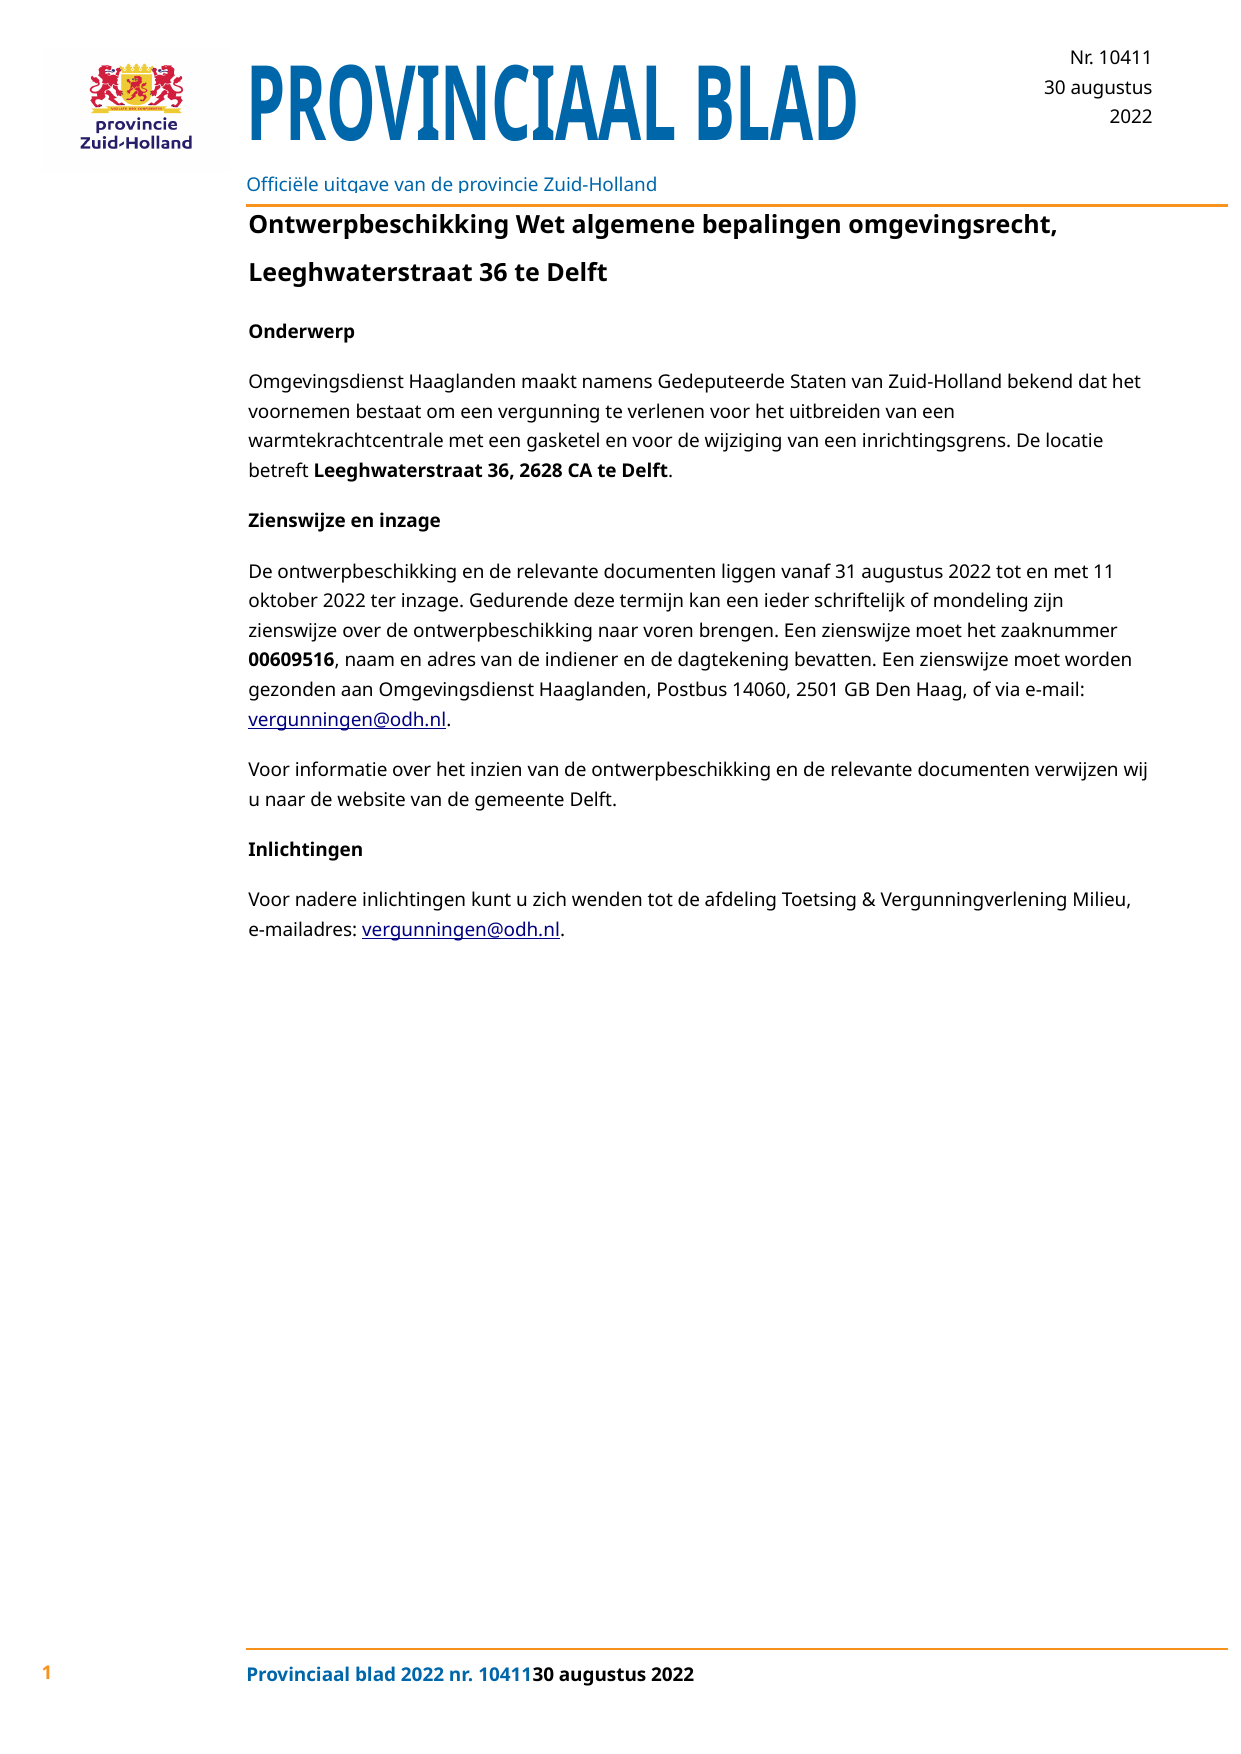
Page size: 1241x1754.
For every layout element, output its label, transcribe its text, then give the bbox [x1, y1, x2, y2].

text Zienswijze en inzage [248, 507, 1152, 533]
text De ontwerpbeschikking en de relevante documenten liggen vanaf 31 augustus 2022 tot en met 11 oktober 2022 ter inzage. Gedurende deze termijn kan een ieder schriftelijk of mondeling zijn zienswijze over de ontwerpbeschikking naar voren brengen. Een zienswijze moet het zaaknummer 00609516, naam en adres van de indiener en de dagtekening bevatten. Een zienswijze moet worden gezonden aan Omgevingsdienst Haaglanden, Postbus 14060, 2501 GB Den Haag, of via e-mail: vergunningen@odh.nl. [248, 558, 1152, 732]
text Inlichtingen [248, 836, 1152, 862]
picture [41, 47, 231, 172]
text Voor informatie over het inzien van de ontwerpbeschikking en de relevante documenten verwijzen wij u naar de website van de gemeente Delft. [248, 756, 1152, 812]
text Onderwerp [248, 318, 1152, 344]
text Voor nadere inlichtingen kunt u zich wenden tot de afdeling Toetsing & Vergunningverlening Milieu, e-mailadres: vergunningen@odh.nl. [248, 887, 1152, 942]
text Omgevingsdienst Haaglanden maakt namens Gedeputeerde Staten van Zuid-Holland bekend dat het voornemen bestaat om een vergunning te verlenen voor het uitbreiden van een warmtekrachtcentrale met een gasketel en voor de wijziging van een inrichtingsgrens. De locatie betreft Leeghwaterstraat 36, 2628 CA te Delft. [248, 368, 1152, 483]
text Ontwerpbeschikking Wet algemene bepalingen omgevingsrecht, Leeghwaterstraat 36 te Delft [248, 207, 1152, 288]
